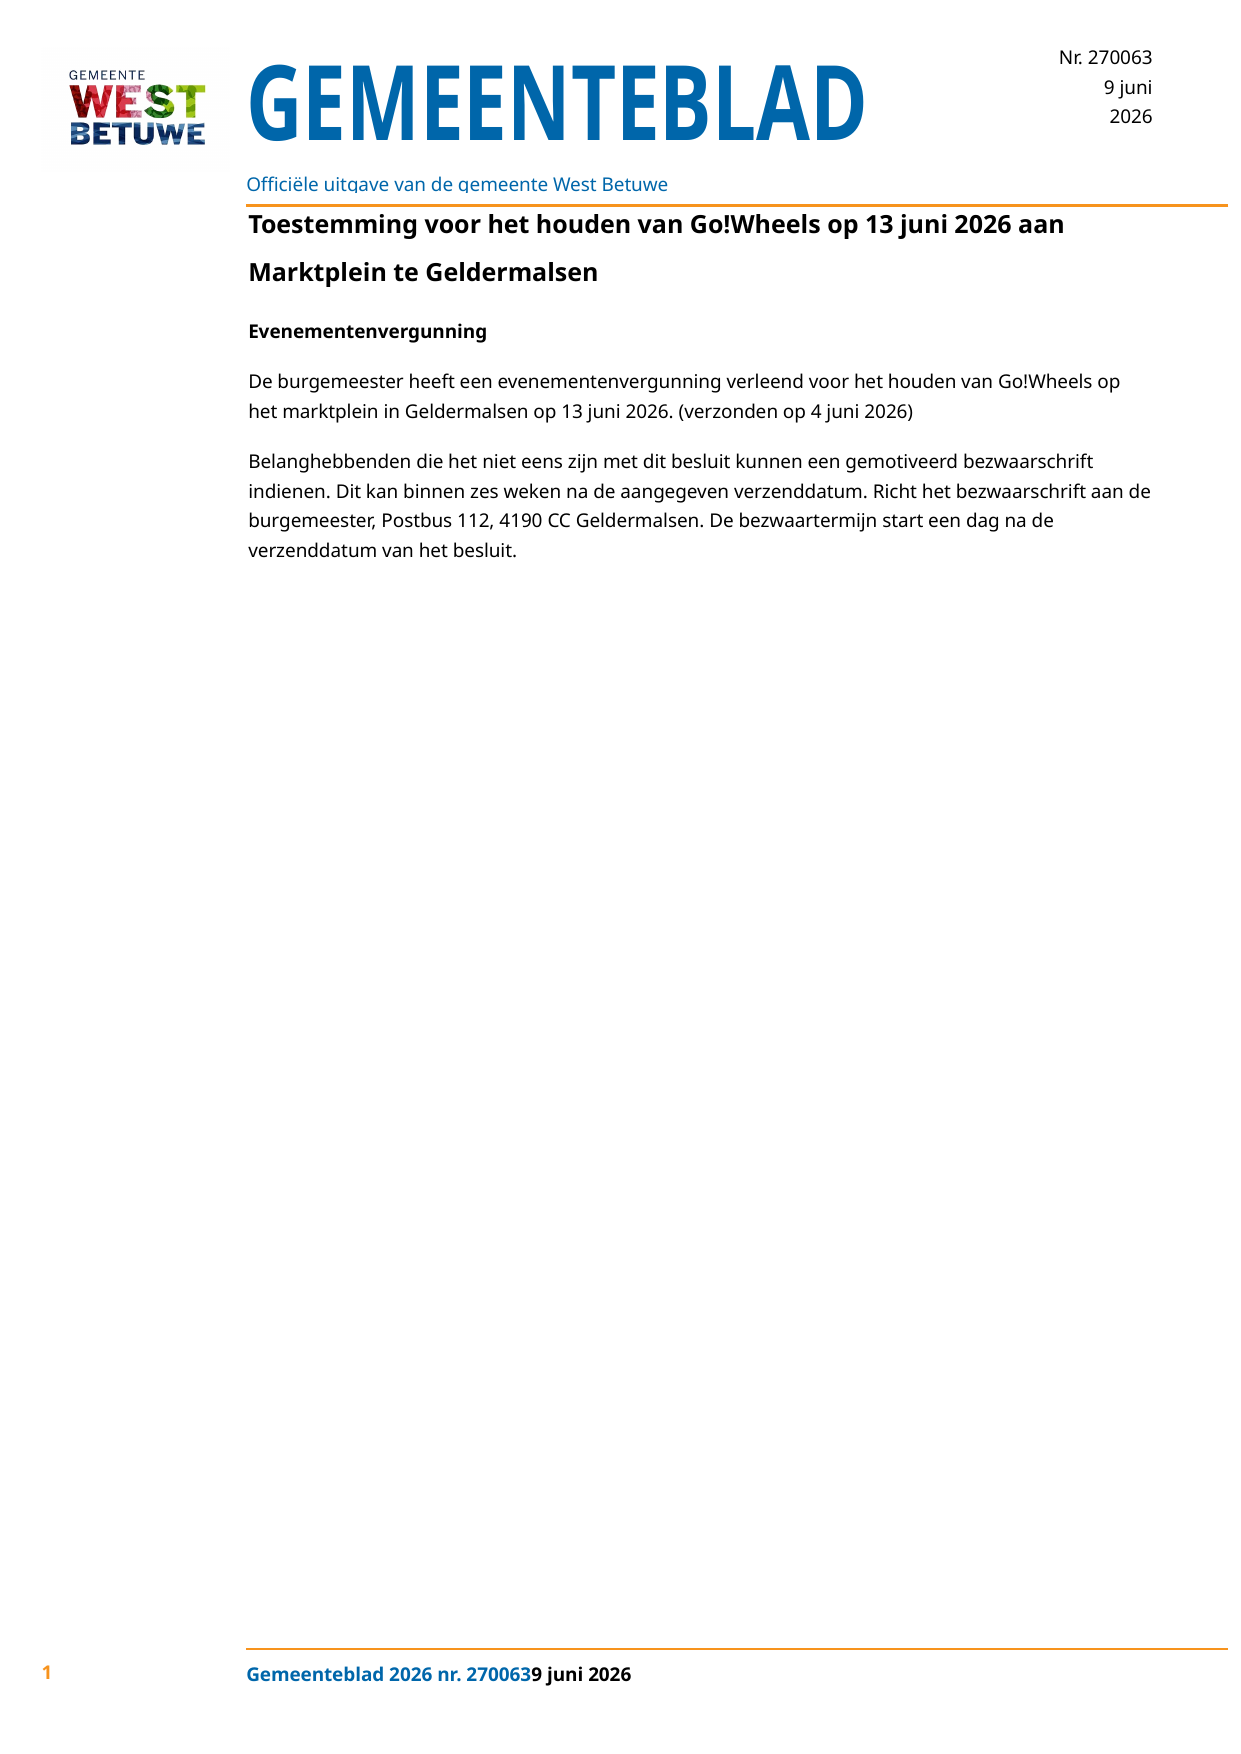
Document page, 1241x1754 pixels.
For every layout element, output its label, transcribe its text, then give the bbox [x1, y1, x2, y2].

text De burgemeester heeft een evenementenvergunning verleend voor het houden van Go!Wheels op het marktplein in Geldermalsen op 13 juni 2026. (verzonden op 4 juni 2026) [248, 368, 1152, 424]
picture [41, 47, 231, 172]
text Toestemming voor het houden van Go!Wheels op 13 juni 2026 aan Marktplein te Geldermalsen [248, 207, 1152, 288]
text Evenementenvergunning [248, 318, 1152, 344]
text Belanghebbenden die het niet eens zijn met dit besluit kunnen een gemotiveerd bezwaarschrift indienen. Dit kan binnen zes weken na de aangegeven verzenddatum. Richt het bezwaarschrift aan de burgemeester, Postbus 112, 4190 CC Geldermalsen. De bezwaartermijn start een dag na de verzenddatum van het besluit. [248, 448, 1152, 563]
